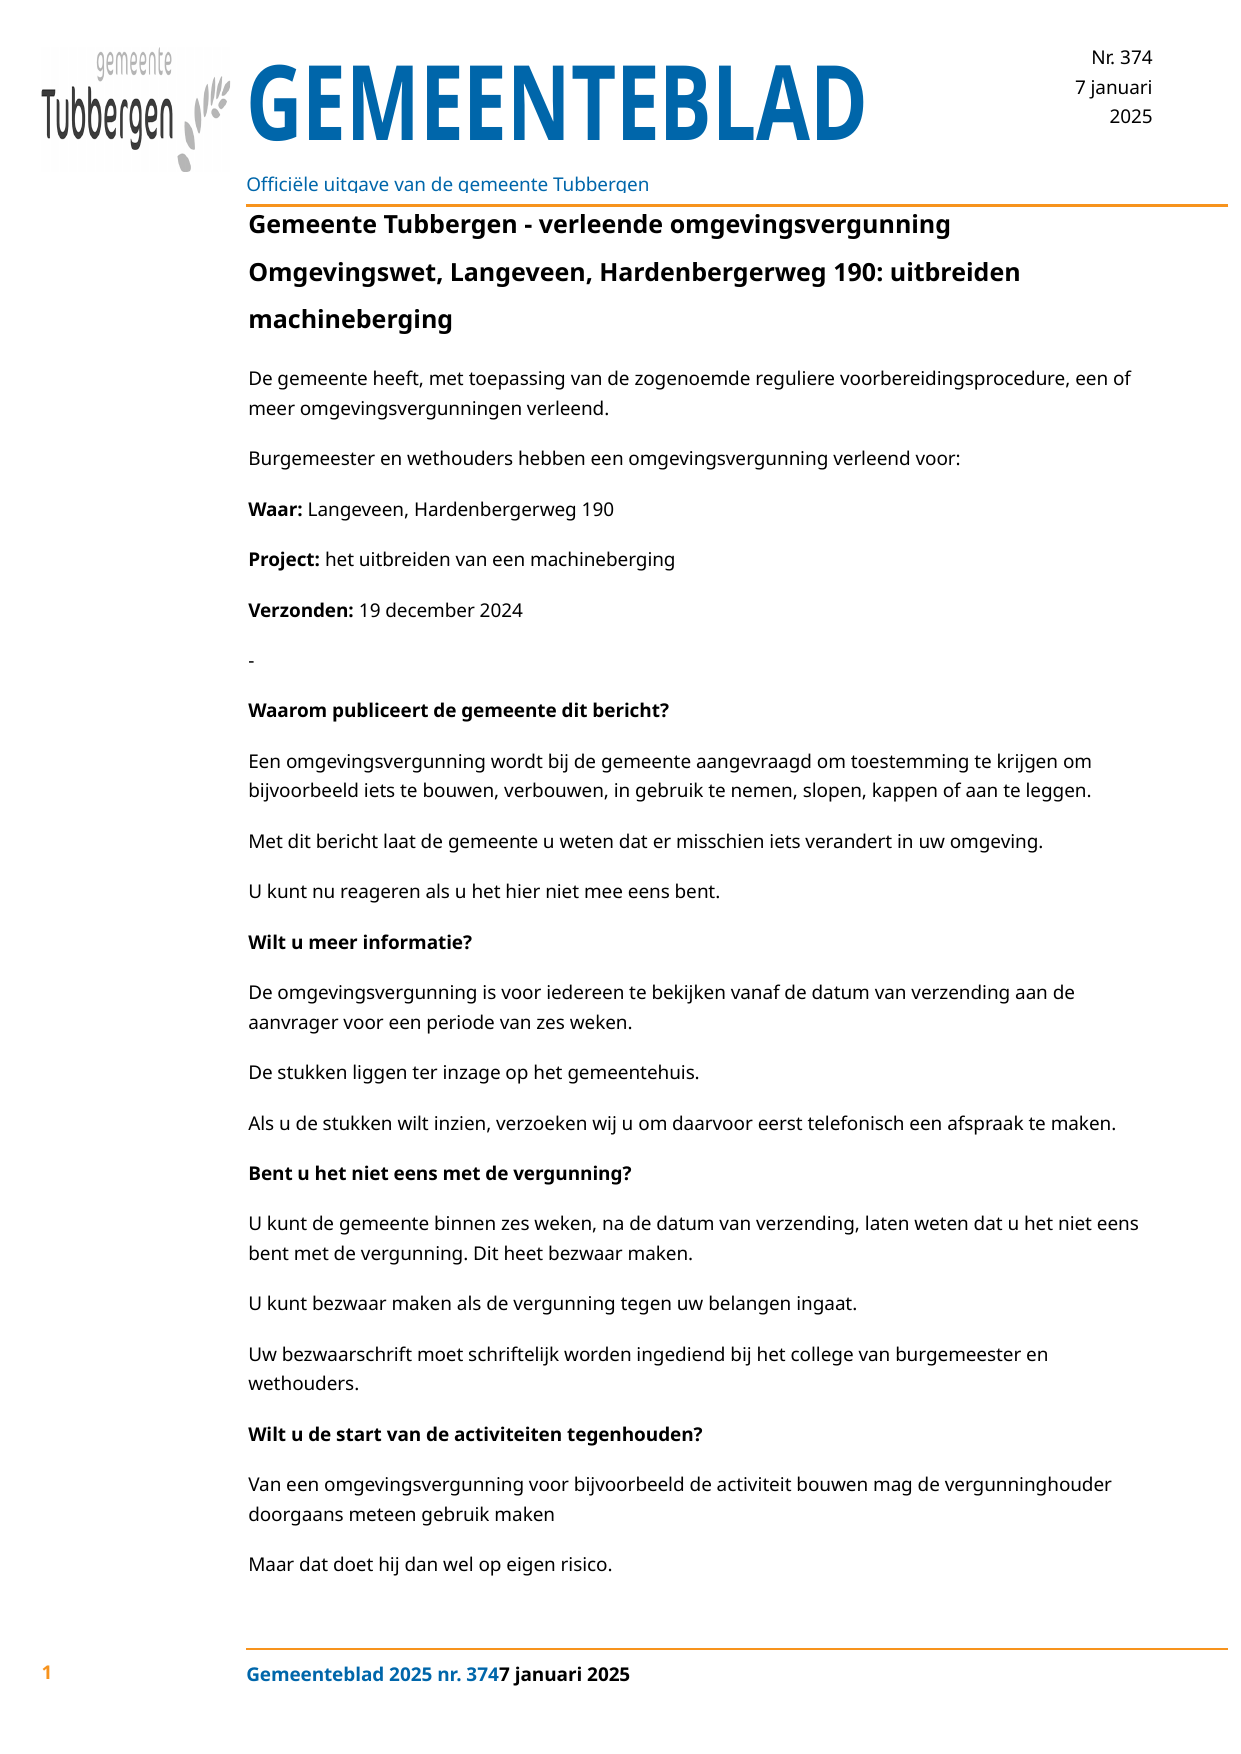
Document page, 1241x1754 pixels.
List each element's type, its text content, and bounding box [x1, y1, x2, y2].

text Bent u het niet eens met de vergunning? [248, 1160, 1152, 1186]
text Maar dat doet hij dan wel op eigen risico. [248, 1551, 1152, 1577]
text U kunt bezwaar maken als de vergunning tegen uw belangen ingaat. [248, 1291, 1152, 1316]
text De gemeente heeft, met toepassing van de zogenoemde reguliere voorbereidingsprocedure, een of meer omgevingsvergunningen verleend. [248, 366, 1152, 421]
text Als u de stukken wilt inzien, verzoeken wij u om daarvoor eerst telefonisch een afspraak te maken. [248, 1110, 1152, 1135]
text Waar: Langeveen, Hardenbergerweg 190 [248, 496, 1152, 522]
text Met dit bericht laat de gemeente u weten dat er misschien iets verandert in uw omgeving. [248, 828, 1152, 854]
picture [41, 47, 231, 172]
text Wilt u meer informatie? [248, 929, 1152, 954]
text De stukken liggen ter inzage op het gemeentehuis. [248, 1059, 1152, 1085]
text Burgemeester en wethouders hebben een omgevingsvergunning verleend voor: [248, 446, 1152, 471]
text Project: het uitbreiden van een machineberging [248, 546, 1152, 572]
text - [248, 647, 1152, 673]
text Uw bezwaarschrift moet schriftelijk worden ingediend bij het college van burgemeester en wethouders. [248, 1341, 1152, 1396]
text Verzonden: 19 december 2024 [248, 597, 1152, 622]
text U kunt de gemeente binnen zes weken, na de datum van verzending, laten weten dat u het niet eens bent met de vergunning. Dit heet bezwaar maken. [248, 1211, 1152, 1266]
text Gemeente Tubbergen - verleende omgevingsvergunning Omgevingswet, Langeveen, Hardenbergerweg 190: uitbreiden machineberging [248, 207, 1152, 336]
text Van een omgevingsvergunning voor bijvoorbeeld de activiteit bouwen mag de vergunninghouder doorgaans meteen gebruik maken [248, 1471, 1152, 1527]
text Wilt u de start van de activiteiten tegenhouden? [248, 1421, 1152, 1447]
text De omgevingsvergunning is voor iedereen te bekijken vanaf de datum van verzending aan de aanvrager voor een periode van zes weken. [248, 979, 1152, 1034]
text Waarom publiceert de gemeente dit bericht? [248, 698, 1152, 723]
text Een omgevingsvergunning wordt bij de gemeente aangevraagd om toestemming te krijgen om bijvoorbeeld iets te bouwen, verbouwen, in gebruik te nemen, slopen, kappen of aan te leggen. [248, 748, 1152, 803]
text U kunt nu reageren als u het hier niet mee eens bent. [248, 878, 1152, 904]
